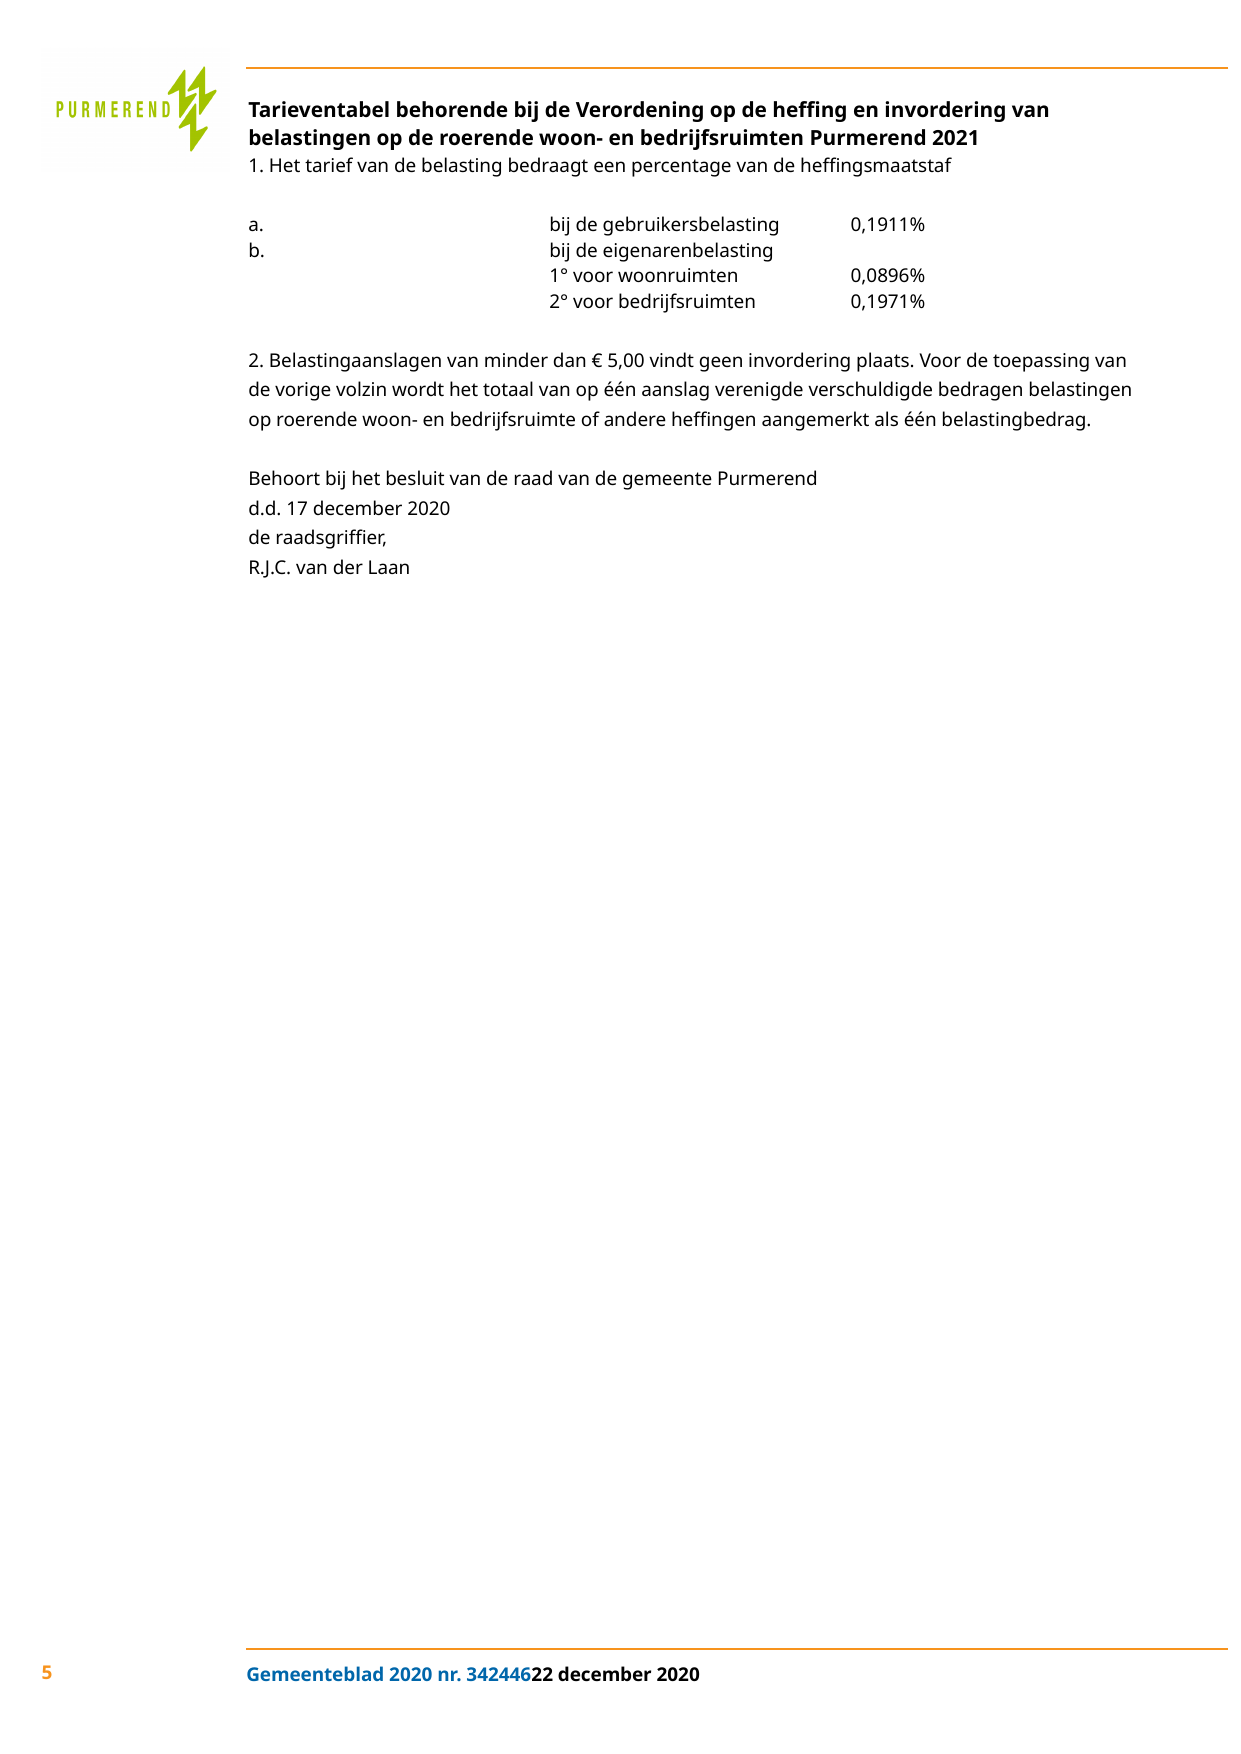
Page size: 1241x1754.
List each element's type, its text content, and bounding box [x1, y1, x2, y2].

table_cell 1° voor woonruimten [549, 263, 850, 288]
table_cell [850, 237, 1152, 262]
table_header a. [248, 211, 549, 237]
text Tarieventabel behorende bij de Verordening op de heffing en invordering van belastingen op de roerende woon- en bedrijfsruimten Purmerend 2021 [248, 95, 1152, 152]
table_cell [248, 263, 549, 288]
table_cell 2° voor bedrijfsruimten [549, 288, 850, 314]
text 2. Belastingaanslagen van minder dan € 5,00 vindt geen invordering plaats. Voor de toepassing van de vorige volzin wordt het totaal van op één aanslag verenigde verschuldigde bedragen belastingen op roerende woon- en bedrijfsruimte of andere heffingen aangemerkt als één belastingbedrag. [248, 347, 1152, 432]
picture [41, 47, 231, 172]
text 1. Het tarief van de belasting bedraagt een percentage van de heffingsmaatstaf [248, 152, 1152, 177]
table_cell [248, 288, 549, 314]
text d.d. 17 december 2020 [248, 495, 1152, 520]
table_cell 0,1971% [850, 288, 1152, 314]
table_cell bij de eigenarenbelasting [549, 237, 850, 262]
text de raadsgriffier, [248, 524, 1152, 550]
table_cell b. [248, 237, 549, 262]
table_header bij de gebruikersbelasting [549, 211, 850, 237]
table_cell 0,0896% [850, 263, 1152, 288]
table_header 0,1911% [850, 211, 1152, 237]
text R.J.C. van der Laan [248, 554, 1152, 579]
text Behoort bij het besluit van de raad van de gemeente Purmerend [248, 465, 1152, 491]
